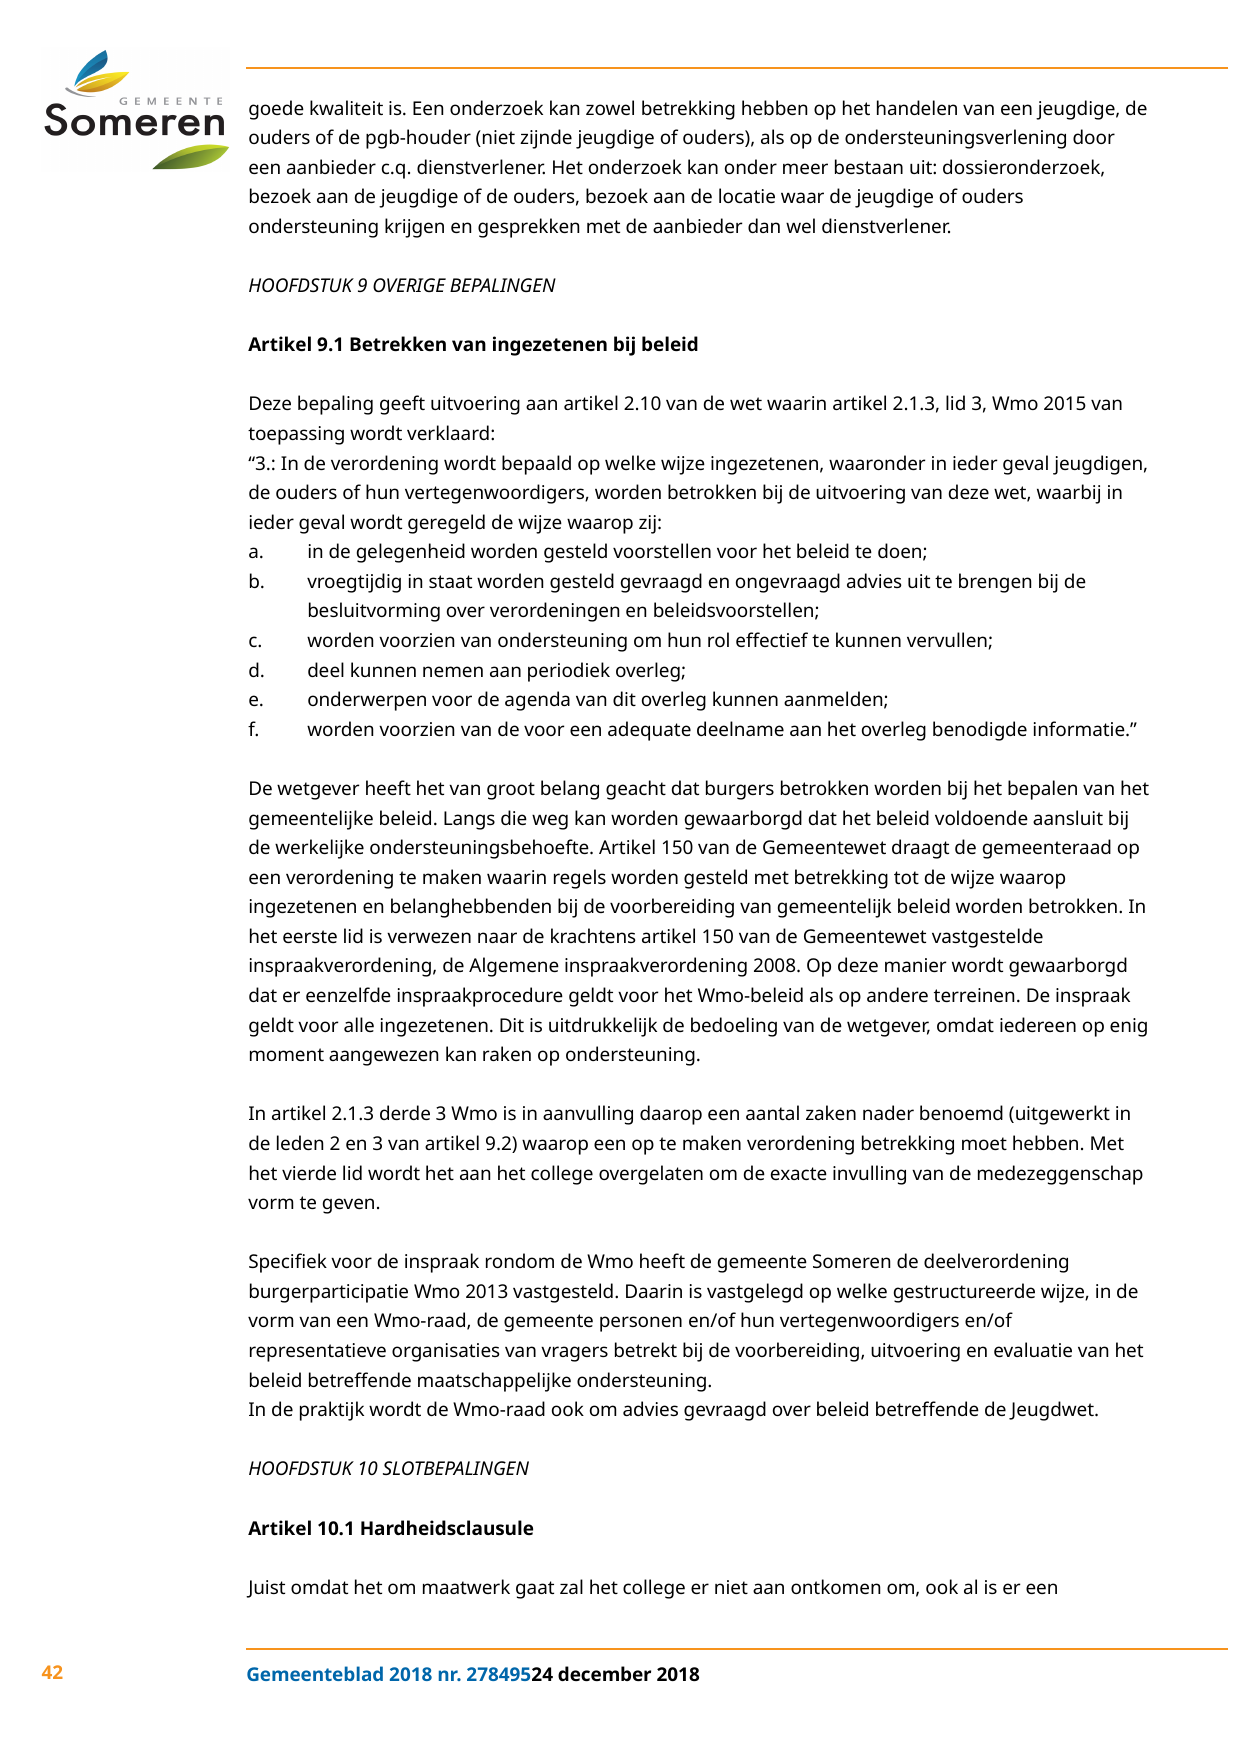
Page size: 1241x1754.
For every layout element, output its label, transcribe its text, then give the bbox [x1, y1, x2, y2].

list deel kunnen nemen aan periodiek overleg; [248, 657, 1152, 683]
list worden voorzien van ondersteuning om hun rol effectief te kunnen vervullen; [248, 627, 1152, 653]
text Artikel 9.1 Betrekken van ingezetenen bij beleid [248, 331, 1152, 357]
text Deze bepaling geeft uitvoering aan artikel 2.10 van de wet waarin artikel 2.1.3, lid 3, Wmo 2015 van toepassing wordt verklaard: [248, 391, 1152, 446]
list onderwerpen voor de agenda van dit overleg kunnen aanmelden; [248, 686, 1152, 712]
text Juist omdat het om maatwerk gaat zal het college er niet aan ontkomen om, ook al is er een [248, 1574, 1152, 1600]
text In artikel 2.1.3 derde 3 Wmo is in aanvulling daarop een aantal zaken nader benoemd (uitgewerkt in de leden 2 en 3 van artikel 9.2) waarop een op te maken verordening betrekking moet hebben. Met het vierde lid wordt het aan het college overgelaten om de exacte invulling van de medezeggenschap vorm te geven. [248, 1101, 1152, 1215]
text HOOFDSTUK 9 OVERIGE BEPALINGEN [248, 272, 1152, 298]
text De wetgever heeft het van groot belang geacht dat burgers betrokken worden bij het bepalen van het gemeentelijke beleid. Langs die weg kan worden gewaarborgd dat het beleid voldoende aansluit bij de werkelijke ondersteuningsbehoefte. Artikel 150 van de Gemeentewet draagt de gemeenteraad op een verordening te maken waarin regels worden gesteld met betrekking tot de wijze waarop ingezetenen en belanghebbenden bij de voorbereiding van gemeentelijk beleid worden betrokken. In het eerste lid is verwezen naar de krachtens artikel 150 van de Gemeentewet vastgestelde inspraakverordening, de Algemene inspraakverordening 2008. Op deze manier wordt gewaarborgd dat er eenzelfde inspraakprocedure geldt voor het Wmo-beleid als op andere terreinen. De inspraak geldt voor alle ingezetenen. Dit is uitdrukkelijk de bedoeling van de wetgever, omdat iedereen op enig moment aangewezen kan raken op ondersteuning. [248, 775, 1152, 1067]
text Artikel 10.1 Hardheidsclausule [248, 1515, 1152, 1541]
list vroegtijdig in staat worden gesteld gevraagd en ongevraagd advies uit te brengen bij de besluitvorming over verordeningen en beleidsvoorstellen; [248, 568, 1152, 623]
text In de praktijk wordt de Wmo-raad ook om advies gevraagd over beleid betreffende de Jeugdwet. [248, 1396, 1152, 1422]
text “3.: In de verordening wordt bepaald op welke wijze ingezetenen, waaronder in ieder geval jeugdigen, de ouders of hun vertegenwoordigers, worden betrokken bij de uitvoering van deze wet, waarbij in ieder geval wordt geregeld de wijze waarop zij: [248, 450, 1152, 535]
picture [41, 47, 231, 172]
list in de gelegenheid worden gesteld voorstellen voor het beleid te doen; [248, 538, 1152, 564]
text HOOFDSTUK 10 SLOTBEPALINGEN [248, 1456, 1152, 1481]
text goede kwaliteit is. Een onderzoek kan zowel betrekking hebben op het handelen van een jeugdige, de ouders of de pgb-houder (niet zijnde jeugdige of ouders), als op de ondersteuningsverlening door een aanbieder c.q. dienstverlener. Het onderzoek kan onder meer bestaan uit: dossieronderzoek, bezoek aan de jeugdige of de ouders, bezoek aan de locatie waar de jeugdige of ouders ondersteuning krijgen en gesprekken met de aanbieder dan wel dienstverlener. [248, 95, 1152, 239]
list worden voorzien van de voor een adequate deelname aan het overleg benodigde informatie.” [248, 716, 1152, 742]
text Specifiek voor de inspraak rondom de Wmo heeft de gemeente Someren de deelverordening burgerparticipatie Wmo 2013 vastgesteld. Daarin is vastgelegd op welke gestructureerde wijze, in de vorm van een Wmo-raad, de gemeente personen en/of hun vertegenwoordigers en/of representatieve organisaties van vragers betrekt bij de voorbereiding, uitvoering en evaluatie van het beleid betreffende maatschappelijke ondersteuning. [248, 1248, 1152, 1393]
